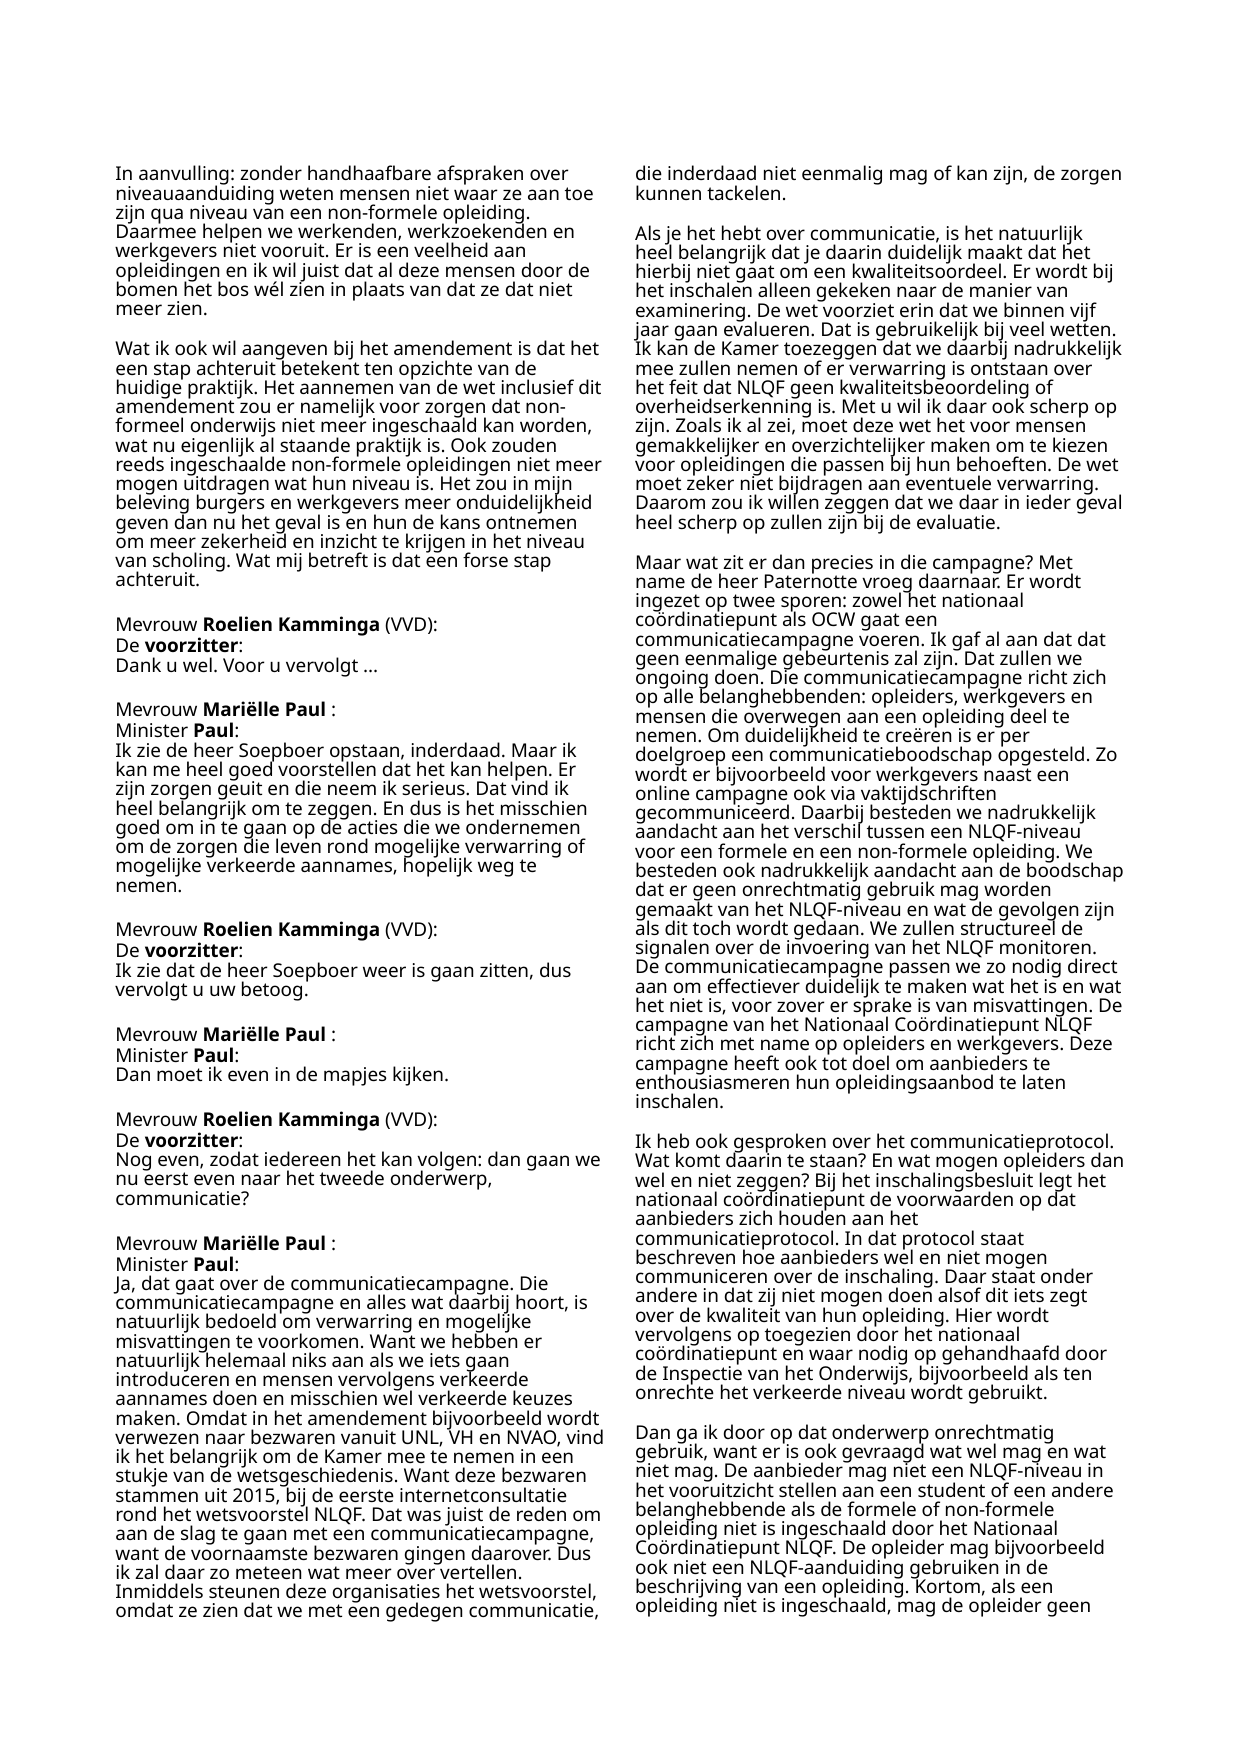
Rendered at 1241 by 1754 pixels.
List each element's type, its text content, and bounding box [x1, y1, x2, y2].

text Minister Paul: [115, 1047, 605, 1066]
text De voorzitter: [115, 637, 605, 657]
text Dank u wel. Voor u vervolgt ... [115, 657, 605, 676]
text Mevrouw Mariëlle Paul : [115, 697, 605, 722]
text Ik heb ook gesproken over het communicatieprotocol. Wat komt daarin te staan? En wat mogen opleiders dan wel en niet zeggen? Bij het inschalingsbesluit legt het nationaal coördinatiepunt de voorwaarden op dat aanbieders zich houden aan het communicatieprotocol. In dat protocol staat beschreven hoe aanbieders wel en niet mogen communiceren over de inschaling. Daar staat onder andere in dat zij niet mogen doen alsof dit iets zegt over de kwaliteit van hun opleiding. Hier wordt vervolgens op toegezien door het nationaal coördinatiepunt en waar nodig op gehandhaafd door de Inspectie van het Onderwijs, bijvoorbeeld als ten onrechte het verkeerde niveau wordt gebruikt. [635, 1133, 1125, 1403]
text Minister Paul: [115, 722, 605, 742]
text Mevrouw Roelien Kamminga (VVD): [115, 1106, 605, 1132]
text Maar wat zit er dan precies in die campagne? Met name de heer Paternotte vroeg daarnaar. Er wordt ingezet op twee sporen: zowel het nationaal coördinatiepunt als OCW gaat een communicatiecampagne voeren. Ik gaf al aan dat dat geen eenmalige gebeurtenis zal zijn. Dat zullen we ongoing doen. Die communicatiecampagne richt zich op alle belanghebbenden: opleiders, werkgevers en mensen die overwegen aan een opleiding deel te nemen. Om duidelijkheid te creëren is er per doelgroep een communicatieboodschap opgesteld. Zo wordt er bijvoorbeeld voor werkgevers naast een online campagne ook via vaktijdschriften gecommuniceerd. Daarbij besteden we nadrukkelijk aandacht aan het verschil tussen een NLQF-niveau voor een formele en een non-formele opleiding. We besteden ook nadrukkelijk aandacht aan de boodschap dat er geen onrechtmatig gebruik mag worden gemaakt van het NLQF-niveau en wat de gevolgen zijn als dit toch wordt gedaan. We zullen structureel de signalen over de invoering van het NLQF monitoren. De communicatiecampagne passen we zo nodig direct aan om effectiever duidelijk te maken wat het is en wat het niet is, voor zover er sprake is van misvattingen. De campagne van het Nationaal Coördinatiepunt NLQF richt zich met name op opleiders en werkgevers. Deze campagne heeft ook tot doel om aanbieders te enthousiasmeren hun opleidingsaanbod te laten inschalen. [635, 554, 1125, 1112]
text die inderdaad niet eenmalig mag of kan zijn, de zorgen kunnen tackelen. [635, 165, 1125, 204]
text De voorzitter: [115, 1132, 605, 1151]
text Nog even, zodat iedereen het kan volgen: dan gaan we nu eerst even naar het tweede onderwerp, communicatie? [115, 1151, 605, 1209]
text Mevrouw Roelien Kamminga (VVD): [115, 917, 605, 942]
text Minister Paul: [115, 1256, 605, 1275]
text Dan moet ik even in de mapjes kijken. [115, 1066, 605, 1085]
text Dan ga ik door op dat onderwerp onrechtmatig gebruik, want er is ook gevraagd wat wel mag en wat niet mag. De aanbieder mag niet een NLQF-niveau in het vooruitzicht stellen aan een student of een andere belanghebbende als de formele of non-formele opleiding niet is ingeschaald door het Nationaal Coördinatiepunt NLQF. De opleider mag bijvoorbeeld ook niet een NLQF-aanduiding gebruiken in de beschrijving van een opleiding. Kortom, als een opleiding niet is ingeschaald, mag de opleider geen [635, 1424, 1125, 1616]
text Mevrouw Roelien Kamminga (VVD): [115, 612, 605, 637]
text Wat ik ook wil aangeven bij het amendement is dat het een stap achteruit betekent ten opzichte van de huidige praktijk. Het aannemen van de wet inclusief dit amendement zou er namelijk voor zorgen dat non-formeel onderwijs niet meer ingeschaald kan worden, wat nu eigenlijk al staande praktijk is. Ook zouden reeds ingeschaalde non-formele opleidingen niet meer mogen uitdragen wat hun niveau is. Het zou in mijn beleving burgers en werkgevers meer onduidelijkheid geven dan nu het geval is en hun de kans ontnemen om meer zekerheid en inzicht te krijgen in het niveau van scholing. Wat mij betreft is dat een forse stap achteruit. [115, 340, 605, 591]
text Mevrouw Mariëlle Paul : [115, 1021, 605, 1047]
text Ja, dat gaat over de communicatiecampagne. Die communicatiecampagne en alles wat daarbij hoort, is natuurlijk bedoeld om verwarring en mogelijke misvattingen te voorkomen. Want we hebben er natuurlijk helemaal niks aan als we iets gaan introduceren en mensen vervolgens verkeerde aannames doen en misschien wel verkeerde keuzes maken. Omdat in het amendement bijvoorbeeld wordt verwezen naar bezwaren vanuit UNL, VH en NVAO, vind ik het belangrijk om de Kamer mee te nemen in een stukje van de wetsgeschiedenis. Want deze bezwaren stammen uit 2015, bij de eerste internetconsultatie rond het wetsvoorstel NLQF. Dat was juist de reden om aan de slag te gaan met een communicatiecampagne, want de voornaamste bezwaren gingen daarover. Dus ik zal daar zo meteen wat meer over vertellen. Inmiddels steunen deze organisaties het wetsvoorstel, omdat ze zien dat we met een gedegen communicatie, [115, 1275, 605, 1622]
text Ik zie dat de heer Soepboer weer is gaan zitten, dus vervolgt u uw betoog. [115, 962, 605, 1000]
text Ik zie de heer Soepboer opstaan, inderdaad. Maar ik kan me heel goed voorstellen dat het kan helpen. Er zijn zorgen geuit en die neem ik serieus. Dat vind ik heel belangrijk om te zeggen. En dus is het misschien goed om in te gaan op de acties die we ondernemen om de zorgen die leven rond mogelijke verwarring of mogelijke verkeerde aannames, hopelijk weg te nemen. [115, 742, 605, 896]
text Als je het hebt over communicatie, is het natuurlijk heel belangrijk dat je daarin duidelijk maakt dat het hierbij niet gaat om een kwaliteitsoordeel. Er wordt bij het inschalen alleen gekeken naar de manier van examinering. De wet voorziet erin dat we binnen vijf jaar gaan evalueren. Dat is gebruikelijk bij veel wetten. Ik kan de Kamer toezeggen dat we daarbij nadrukkelijk mee zullen nemen of er verwarring is ontstaan over het feit dat NLQF geen kwaliteitsbeoordeling of overheidserkenning is. Met u wil ik daar ook scherp op zijn. Zoals ik al zei, moet deze wet het voor mensen gemakkelijker en overzichtelijker maken om te kiezen voor opleidingen die passen bij hun behoeften. De wet moet zeker niet bijdragen aan eventuele verwarring. Daarom zou ik willen zeggen dat we daar in ieder geval heel scherp op zullen zijn bij de evaluatie. [635, 224, 1125, 533]
text De voorzitter: [115, 942, 605, 962]
text Mevrouw Mariëlle Paul : [115, 1230, 605, 1256]
text In aanvulling: zonder handhaafbare afspraken over niveauaanduiding weten mensen niet waar ze aan toe zijn qua niveau van een non-formele opleiding. Daarmee helpen we werkenden, werkzoekenden en werkgevers niet vooruit. Er is een veelheid aan opleidingen en ik wil juist dat al deze mensen door de bomen het bos wél zien in plaats van dat ze dat niet meer zien. [115, 165, 605, 319]
